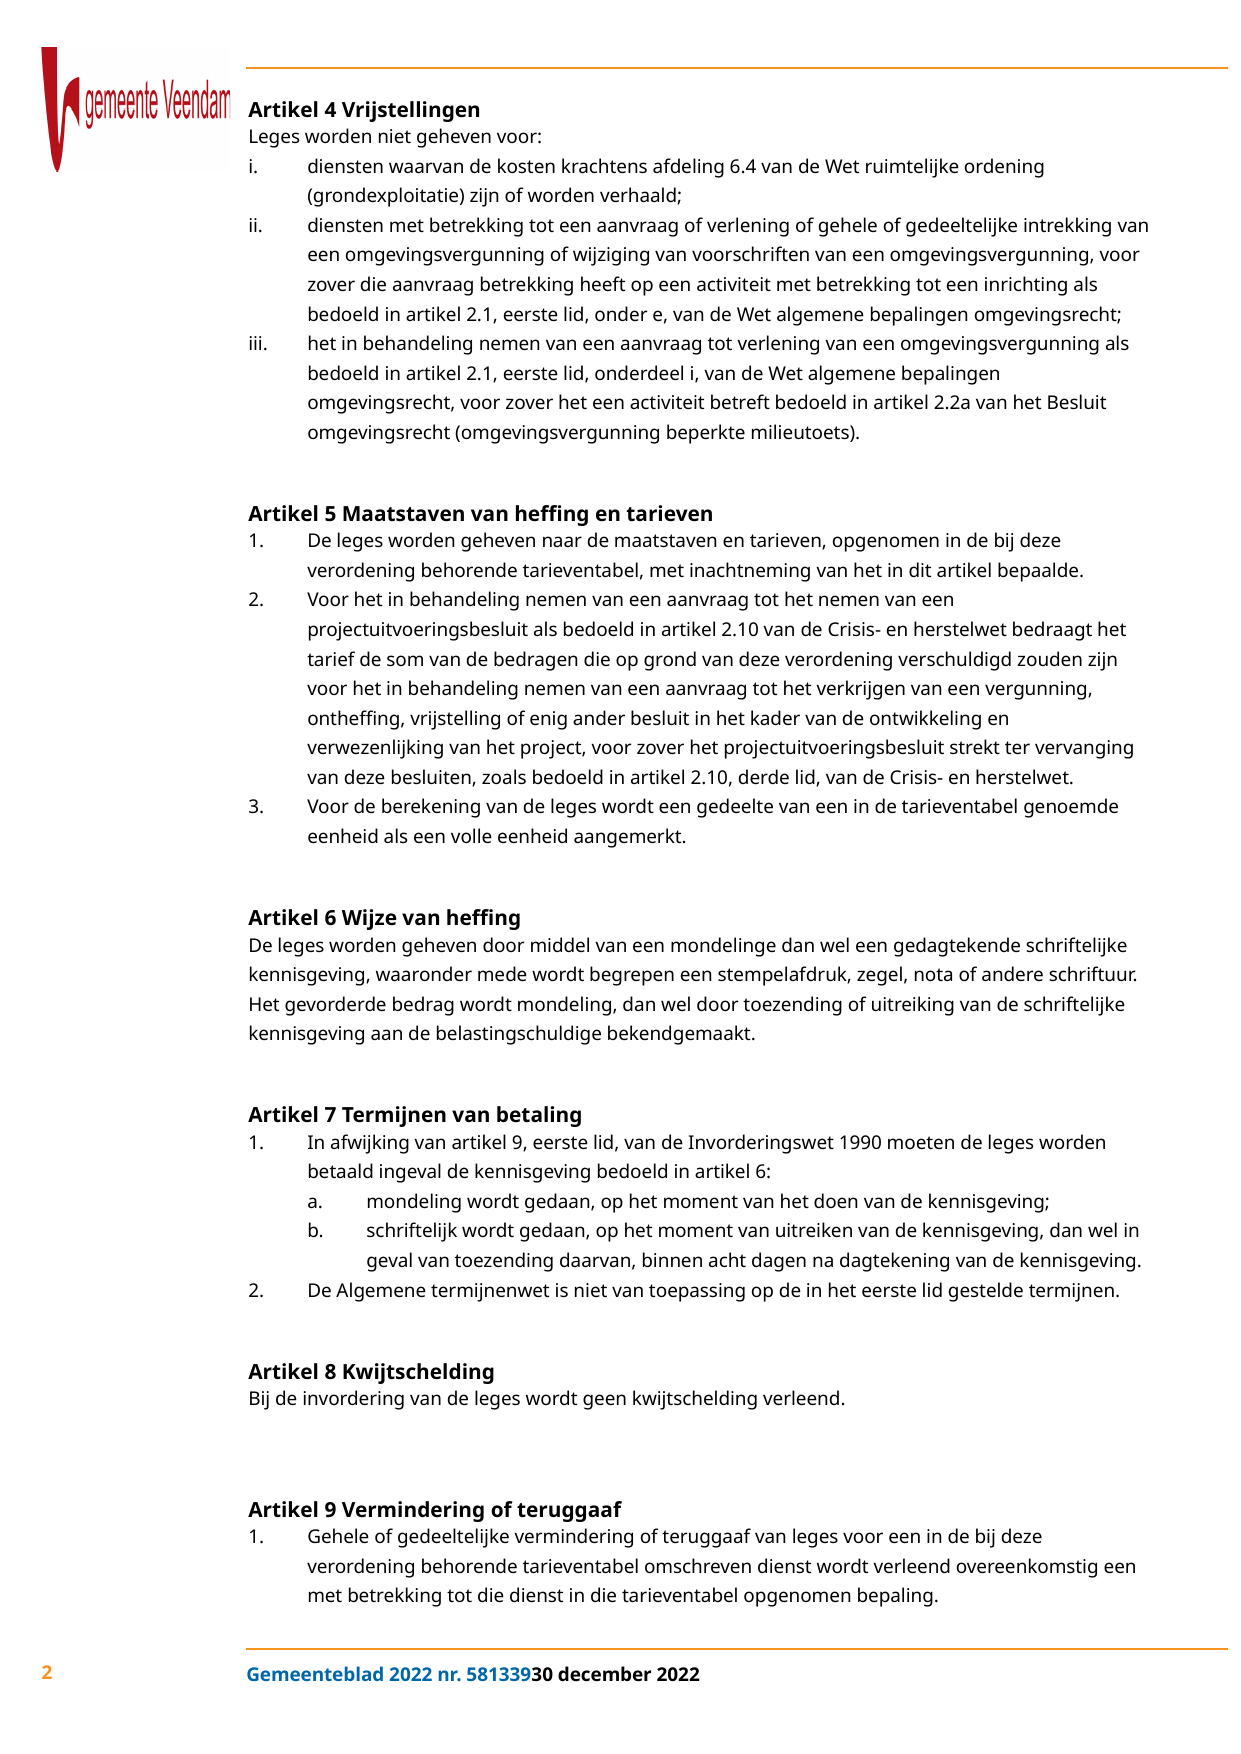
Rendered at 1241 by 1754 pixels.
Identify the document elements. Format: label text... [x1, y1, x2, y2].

text Artikel 5 Maatstaven van heffing en tarieven [248, 499, 1152, 527]
text Artikel 4 Vrijstellingen [248, 95, 1152, 123]
picture [41, 47, 231, 172]
text Artikel 7 Termijnen van betaling [248, 1101, 1152, 1129]
list het in behandeling nemen van een aanvraag tot verlening van een omgevingsvergunning als bedoeld in artikel 2.1, eerste lid, onderdeel i, van de Wet algemene bepalingen omgevingsrecht, voor zover het een activiteit betreft bedoeld in artikel 2.2a van het Besluit omgevingsrecht (omgevingsvergunning beperkte milieutoets). [248, 330, 1152, 445]
text Artikel 6 Wijze van heffing [248, 903, 1152, 932]
list diensten waarvan de kosten krachtens afdeling 6.4 van de Wet ruimtelijke ordening (grondexploitatie) zijn of worden verhaald; [248, 153, 1152, 208]
text Bij de invordering van de leges wordt geen kwijtschelding verleend. [248, 1385, 1152, 1411]
list mondeling wordt gedaan, op het moment van het doen van de kennisgeving; [307, 1188, 1152, 1214]
text Artikel 9 Vermindering of teruggaaf [248, 1495, 1152, 1523]
list Voor de berekening van de leges wordt een gedeelte van een in de tarieventabel genoemde eenheid als een volle eenheid aangemerkt. [248, 794, 1152, 849]
list In afwijking van artikel 9, eerste lid, van de Invorderingswet 1990 moeten de leges worden betaald ingeval de kennisgeving bedoeld in artikel 6: [248, 1129, 1152, 1184]
list De leges worden geheven naar de maatstaven en tarieven, opgenomen in de bij deze verordening behorende tarieventabel, met inachtneming van het in dit artikel bepaalde. [248, 527, 1152, 583]
text De leges worden geheven door middel van een mondelinge dan wel een gedagtekende schriftelijke kennisgeving, waaronder mede wordt begrepen een stempelafdruk, zegel, nota of andere schriftuur. Het gevorderde bedrag wordt mondeling, dan wel door toezending of uitreiking van de schriftelijke kennisgeving aan de belastingschuldige bekendgemaakt. [248, 932, 1152, 1046]
text Leges worden niet geheven voor: [248, 123, 1152, 149]
list schriftelijk wordt gedaan, op het moment van uitreiken van de kennisgeving, dan wel in geval van toezending daarvan, binnen acht dagen na dagtekening van de kennisgeving. [307, 1218, 1152, 1273]
list Gehele of gedeeltelijke vermindering of teruggaaf van leges voor een in de bij deze verordening behorende tarieventabel omschreven dienst wordt verleend overeenkomstig een met betrekking tot die dienst in die tarieventabel opgenomen bepaling. [248, 1523, 1152, 1608]
list diensten met betrekking tot een aanvraag of verlening of gehele of gedeeltelijke intrekking van een omgevingsvergunning of wijziging van voorschriften van een omgevingsvergunning, voor zover die aanvraag betrekking heeft op een activiteit met betrekking tot een inrichting als bedoeld in artikel 2.1, eerste lid, onder e, van de Wet algemene bepalingen omgevingsrecht; [248, 212, 1152, 326]
list Voor het in behandeling nemen van een aanvraag tot het nemen van een projectuitvoeringsbesluit als bedoeld in artikel 2.10 van de Crisis- en herstelwet bedraagt het tarief de som van de bedragen die op grond van deze verordening verschuldigd zouden zijn voor het in behandeling nemen van een aanvraag tot het verkrijgen van een vergunning, ontheffing, vrijstelling of enig ander besluit in het kader van de ontwikkeling en verwezenlijking van het project, voor zover het projectuitvoeringsbesluit strekt ter vervanging van deze besluiten, zoals bedoeld in artikel 2.10, derde lid, van de Crisis- en herstelwet. [248, 587, 1152, 790]
list De Algemene termijnenwet is niet van toepassing op de in het eerste lid gestelde termijnen. [248, 1277, 1152, 1303]
text Artikel 8 Kwijtschelding [248, 1357, 1152, 1385]
